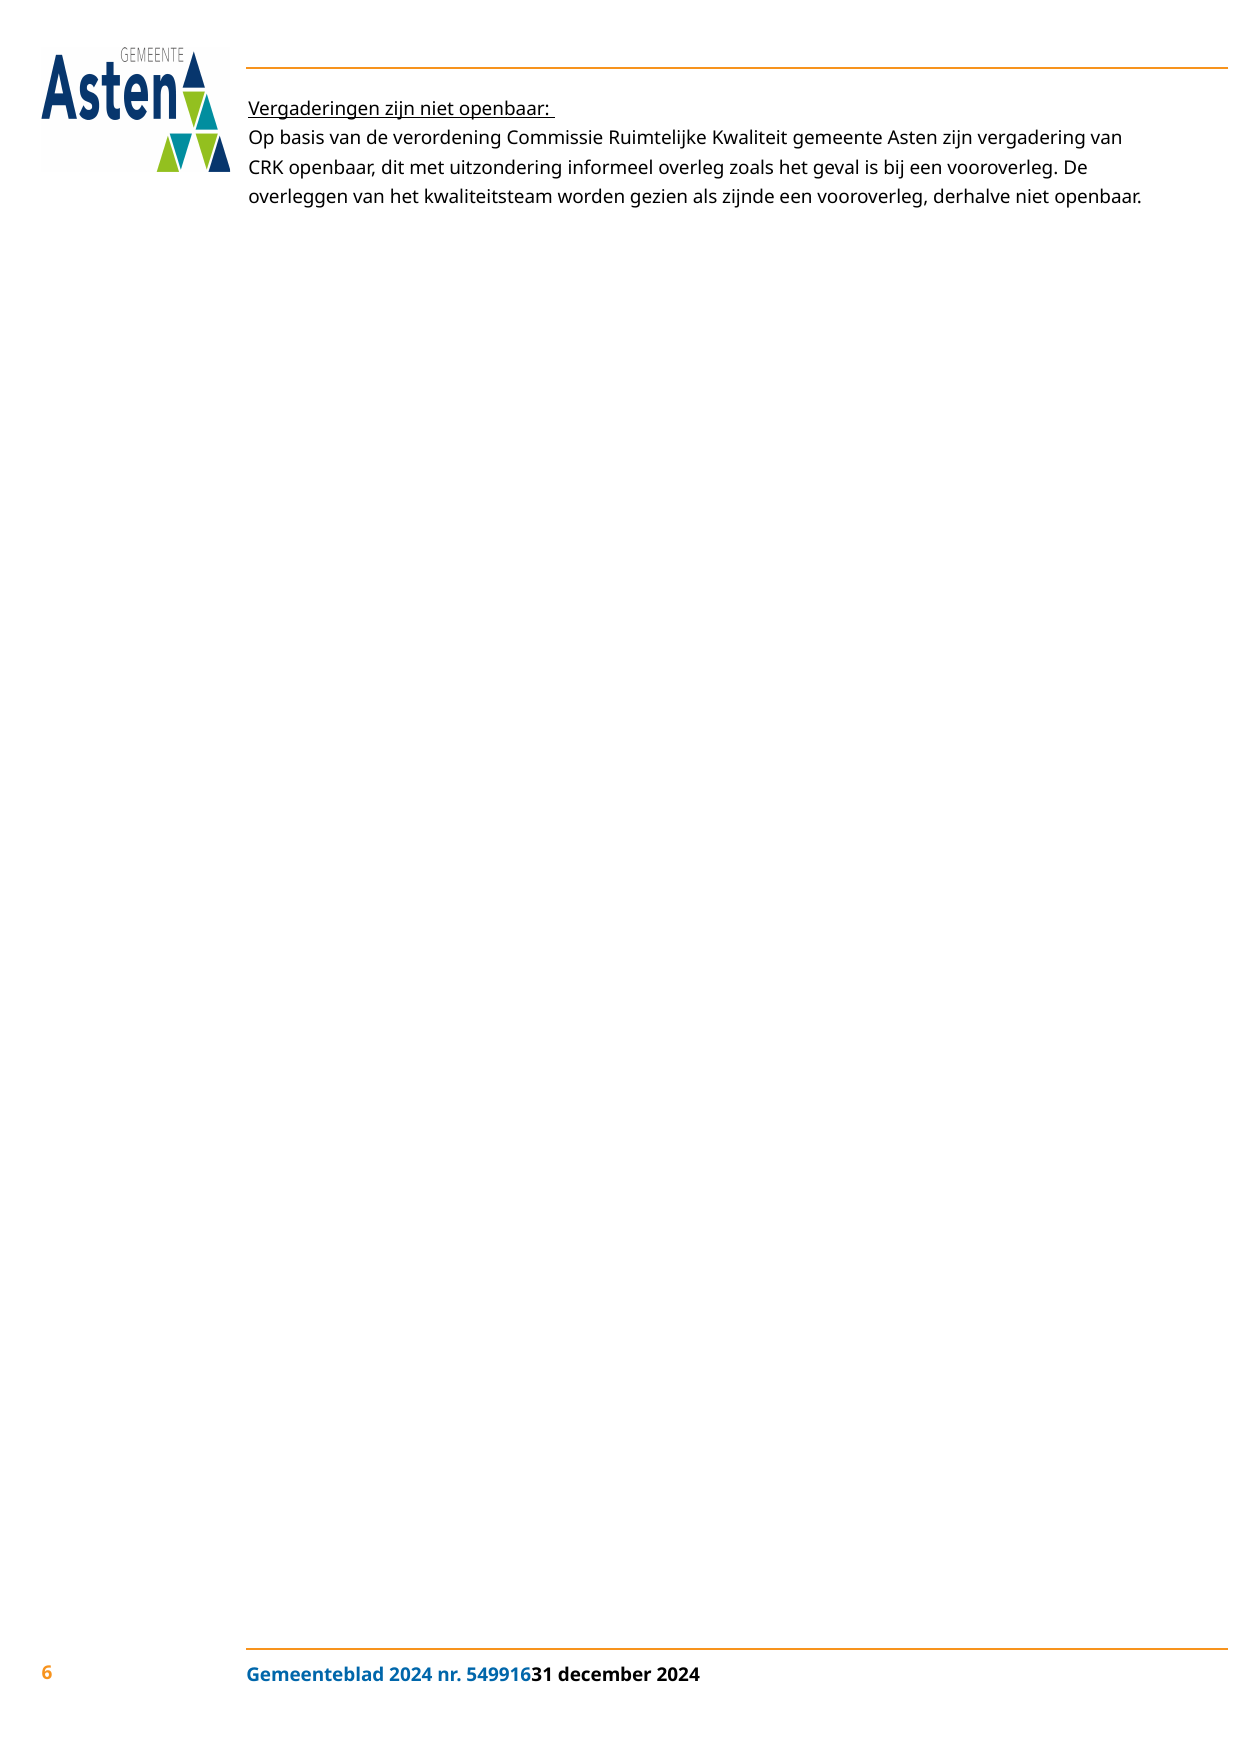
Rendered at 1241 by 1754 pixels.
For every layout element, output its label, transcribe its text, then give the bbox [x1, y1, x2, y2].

text Vergaderingen zijn niet openbaar: [248, 95, 1152, 121]
text Op basis van de verordening Commissie Ruimtelijke Kwaliteit gemeente Asten zijn vergadering van CRK openbaar, dit met uitzondering informeel overleg zoals het geval is bij een vooroverleg. De overleggen van het kwaliteitsteam worden gezien als zijnde een vooroverleg, derhalve niet openbaar. [248, 124, 1152, 209]
picture [41, 47, 231, 172]
